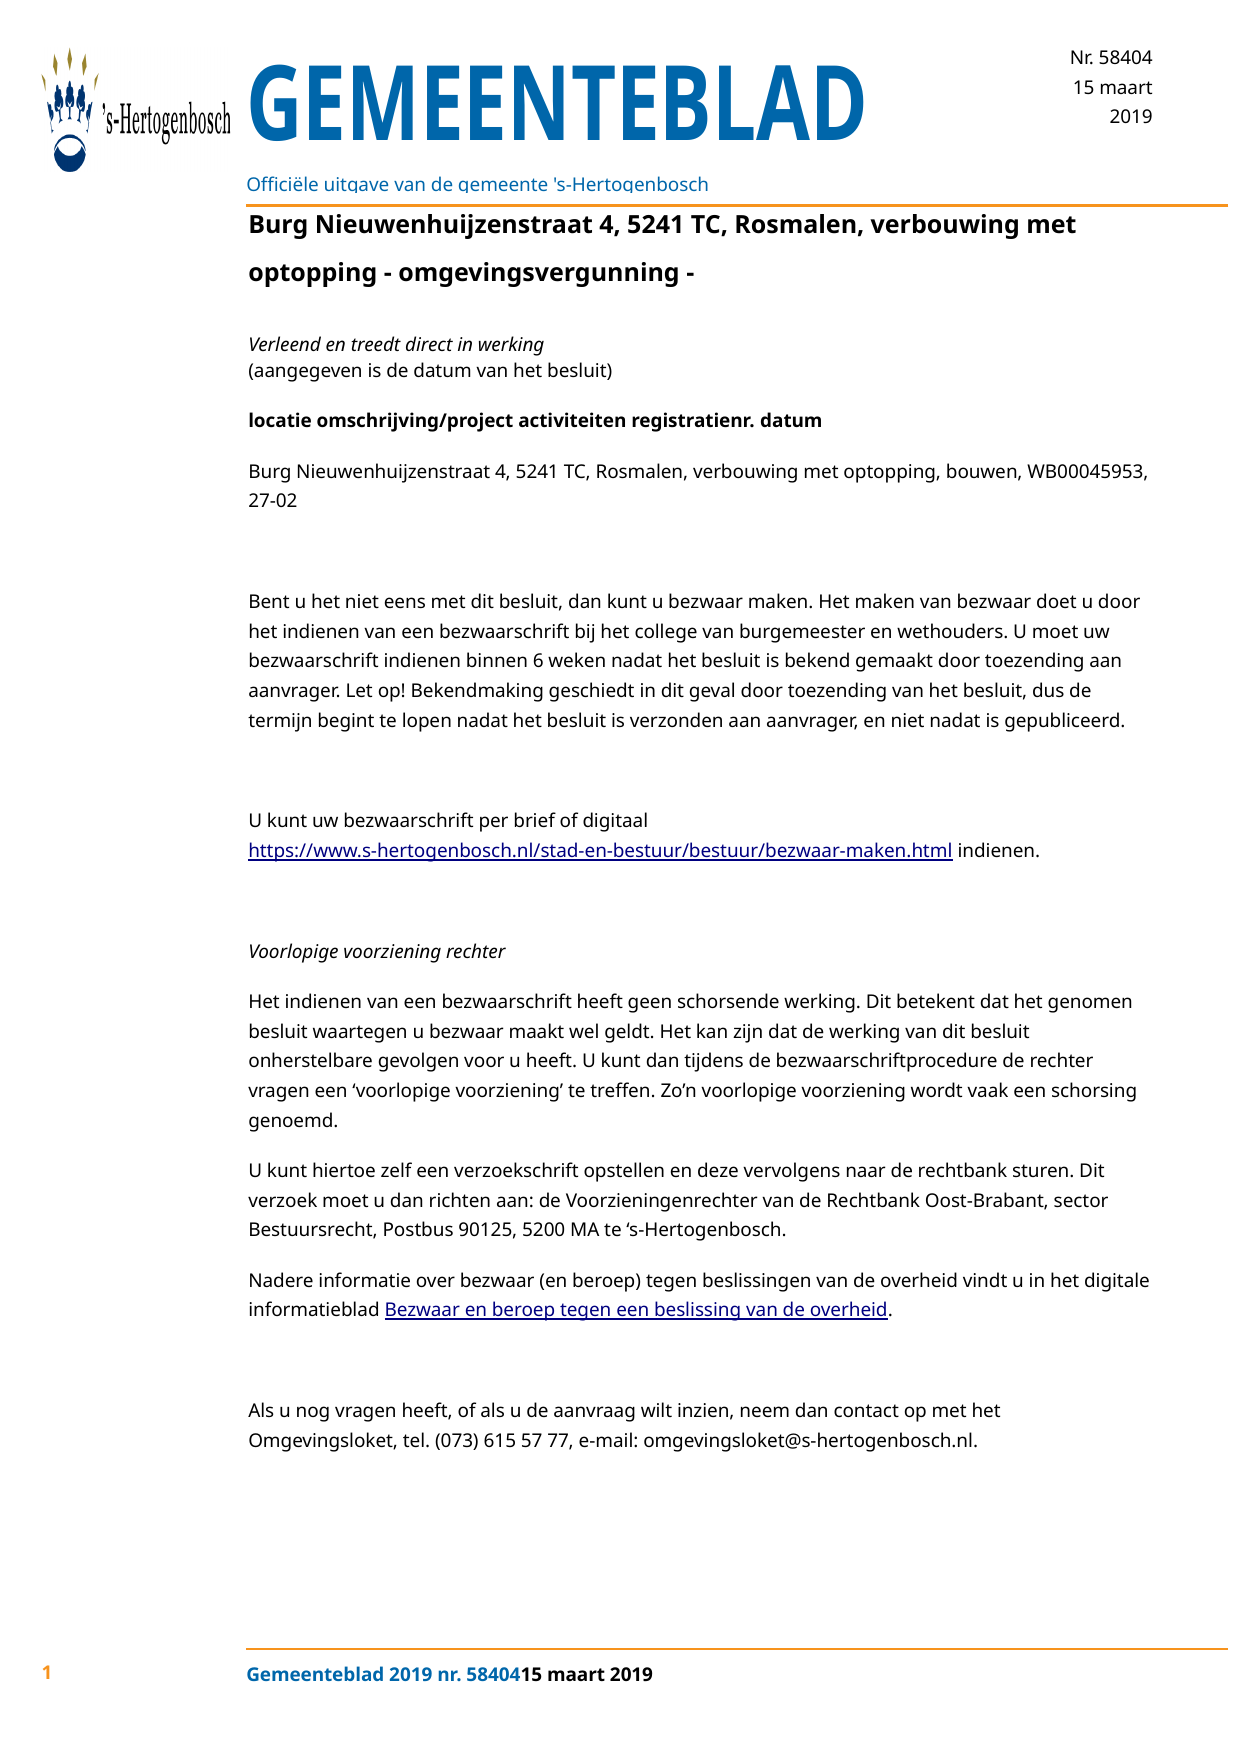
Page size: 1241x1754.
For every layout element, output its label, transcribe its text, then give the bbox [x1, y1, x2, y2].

text Bent u het niet eens met dit besluit, dan kunt u bezwaar maken. Het maken van bezwaar doet u door het indienen van een bezwaarschrift bij het college van burgemeester en wethouders. U moet uw bezwaarschrift indienen binnen 6 weken nadat het besluit is bekend gemaakt door toezending aan aanvrager. Let op! Bekendmaking geschiedt in dit geval door toezending van het besluit, dus de termijn begint te lopen nadat het besluit is verzonden aan aanvrager, en niet nadat is gepubliceerd. [248, 588, 1152, 732]
text Burg Nieuwenhuijzenstraat 4, 5241 TC, Rosmalen, verbouwing met optopping - omgevingsvergunning - [248, 207, 1152, 288]
text U kunt hiertoe zelf een verzoekschrift opstellen en deze vervolgens naar de rechtbank sturen. Dit verzoek moet u dan richten aan: de Voorzieningenrechter van de Rechtbank Oost-Brabant, sector Bestuursrecht, Postbus 90125, 5200 MA te ‘s-Hertogenbosch. [248, 1157, 1152, 1242]
text (aangegeven is de datum van het besluit) [248, 357, 1152, 383]
text Als u nog vragen heeft, of als u de aanvraag wilt inzien, neem dan contact op met het Omgevingsloket, tel. (073) 615 57 77, e-mail: omgevingsloket@s-hertogenbosch.nl. [248, 1397, 1152, 1452]
text U kunt uw bezwaarschrift per brief of digitaal https://www.s-hertogenbosch.nl/stad-en-bestuur/bestuur/bezwaar-maken.html indienen. [248, 808, 1152, 863]
text Voorlopige voorziening rechter [248, 938, 1152, 964]
text Het indienen van een bezwaarschrift heeft geen schorsende werking. Dit betekent dat het genomen besluit waartegen u bezwaar maakt wel geldt. Het kan zijn dat de werking van dit besluit onherstelbare gevolgen voor u heeft. U kunt dan tijdens de bezwaarschriftprocedure de rechter vragen een ‘voorlopige voorziening’ te treffen. Zo’n voorlopige voorziening wordt vaak een schorsing genoemd. [248, 988, 1152, 1132]
text locatie omschrijving/project activiteiten registratienr. datum [248, 408, 1152, 433]
picture [41, 47, 231, 172]
text Verleend en treedt direct in werking [248, 331, 1152, 357]
text Nadere informatie over bezwaar (en beroep) tegen beslissingen van de overheid vindt u in het digitale informatieblad Bezwaar en beroep tegen een beslissing van de overheid. [248, 1267, 1152, 1322]
text Burg Nieuwenhuijzenstraat 4, 5241 TC, Rosmalen, verbouwing met optopping, bouwen, WB00045953, 27-02 [248, 458, 1152, 513]
